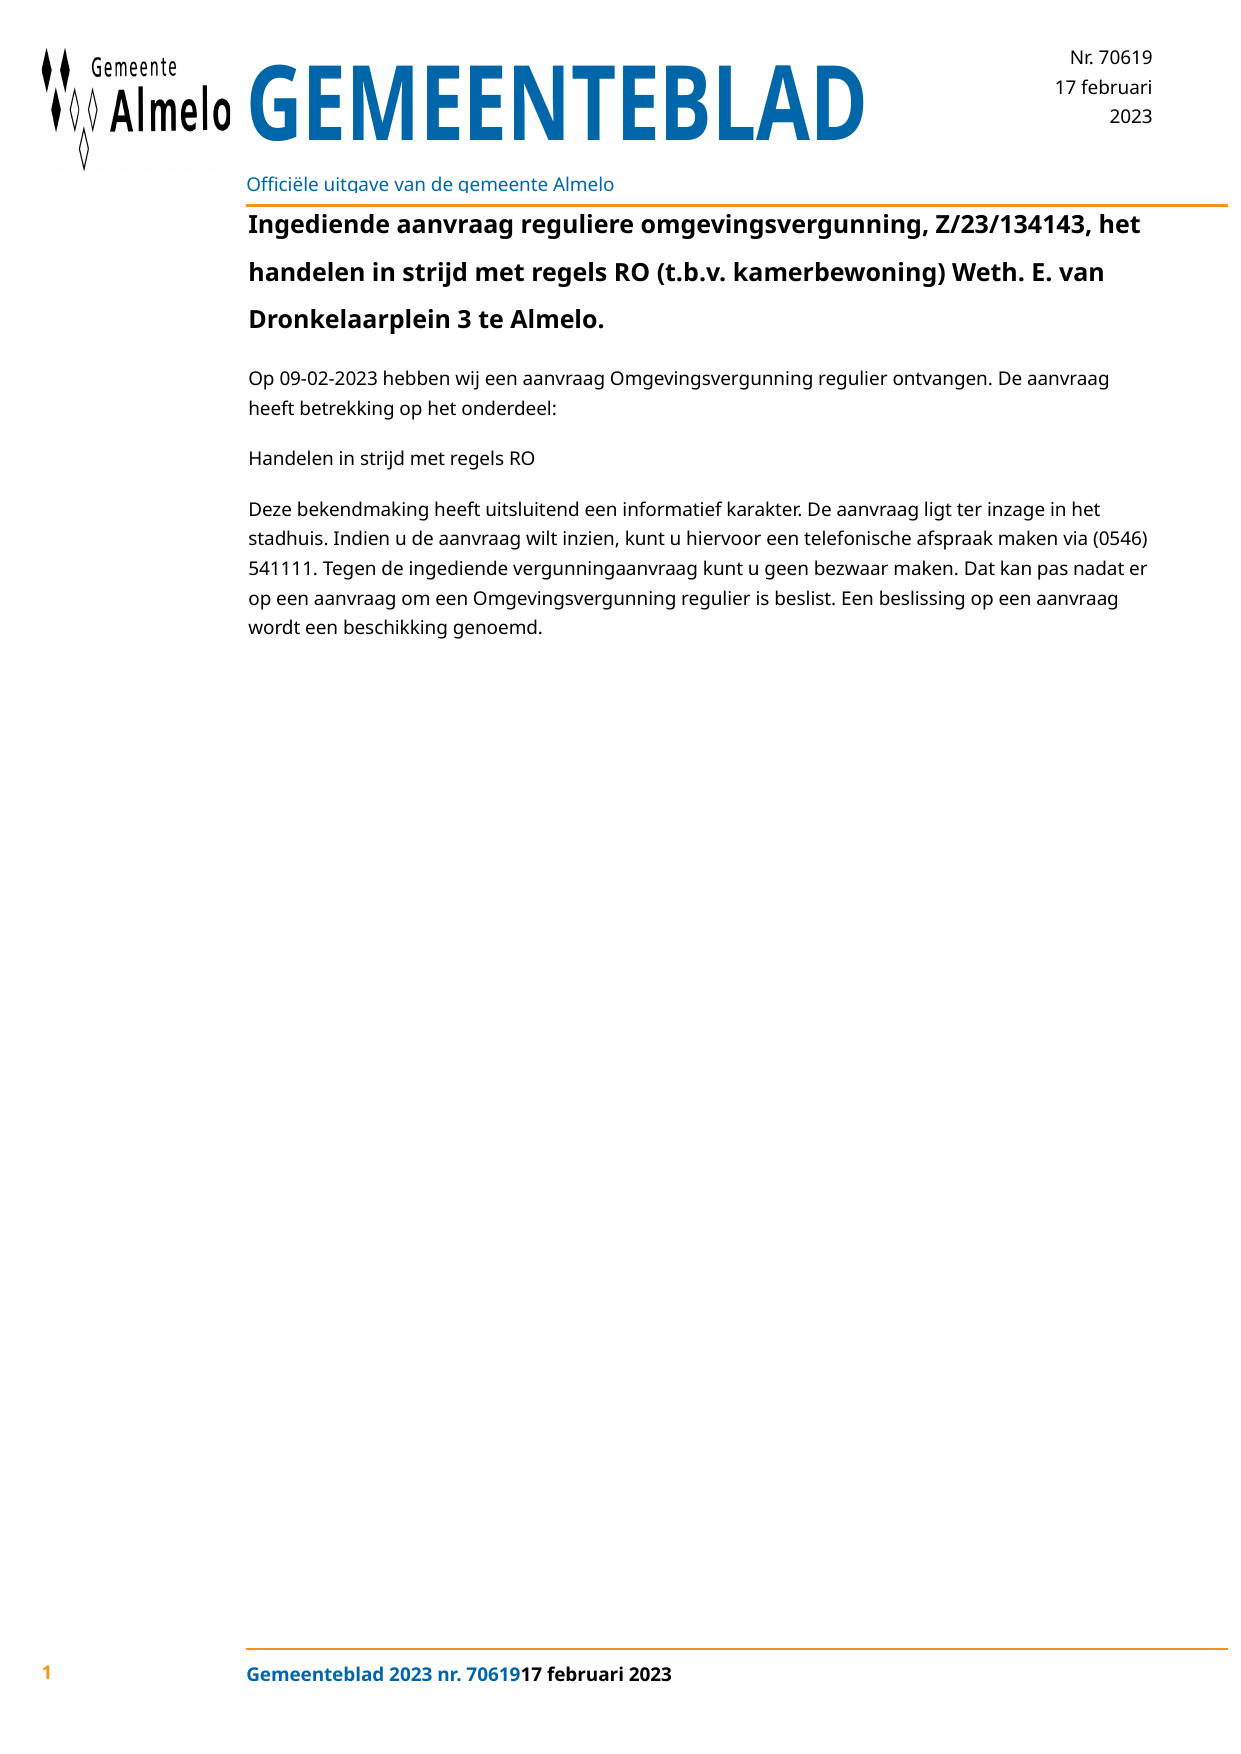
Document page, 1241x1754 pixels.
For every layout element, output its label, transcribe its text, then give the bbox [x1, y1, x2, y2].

text Handelen in strijd met regels RO [248, 446, 1152, 471]
text Op 09-02-2023 hebben wij een aanvraag Omgevingsvergunning regulier ontvangen. De aanvraag heeft betrekking op het onderdeel: [248, 366, 1152, 421]
text Ingediende aanvraag reguliere omgevingsvergunning, Z/23/134143, het handelen in strijd met regels RO (t.b.v. kamerbewoning) Weth. E. van Dronkelaarplein 3 te Almelo. [248, 207, 1152, 336]
text Deze bekendmaking heeft uitsluitend een informatief karakter. De aanvraag ligt ter inzage in het stadhuis. Indien u de aanvraag wilt inzien, kunt u hiervoor een telefonische afspraak maken via (0546) 541111. Tegen de ingediende vergunningaanvraag kunt u geen bezwaar maken. Dat kan pas nadat er op een aanvraag om een Omgevingsvergunning regulier is beslist. Een beslissing op een aanvraag wordt een beschikking genoemd. [248, 496, 1152, 640]
picture [41, 47, 231, 172]
